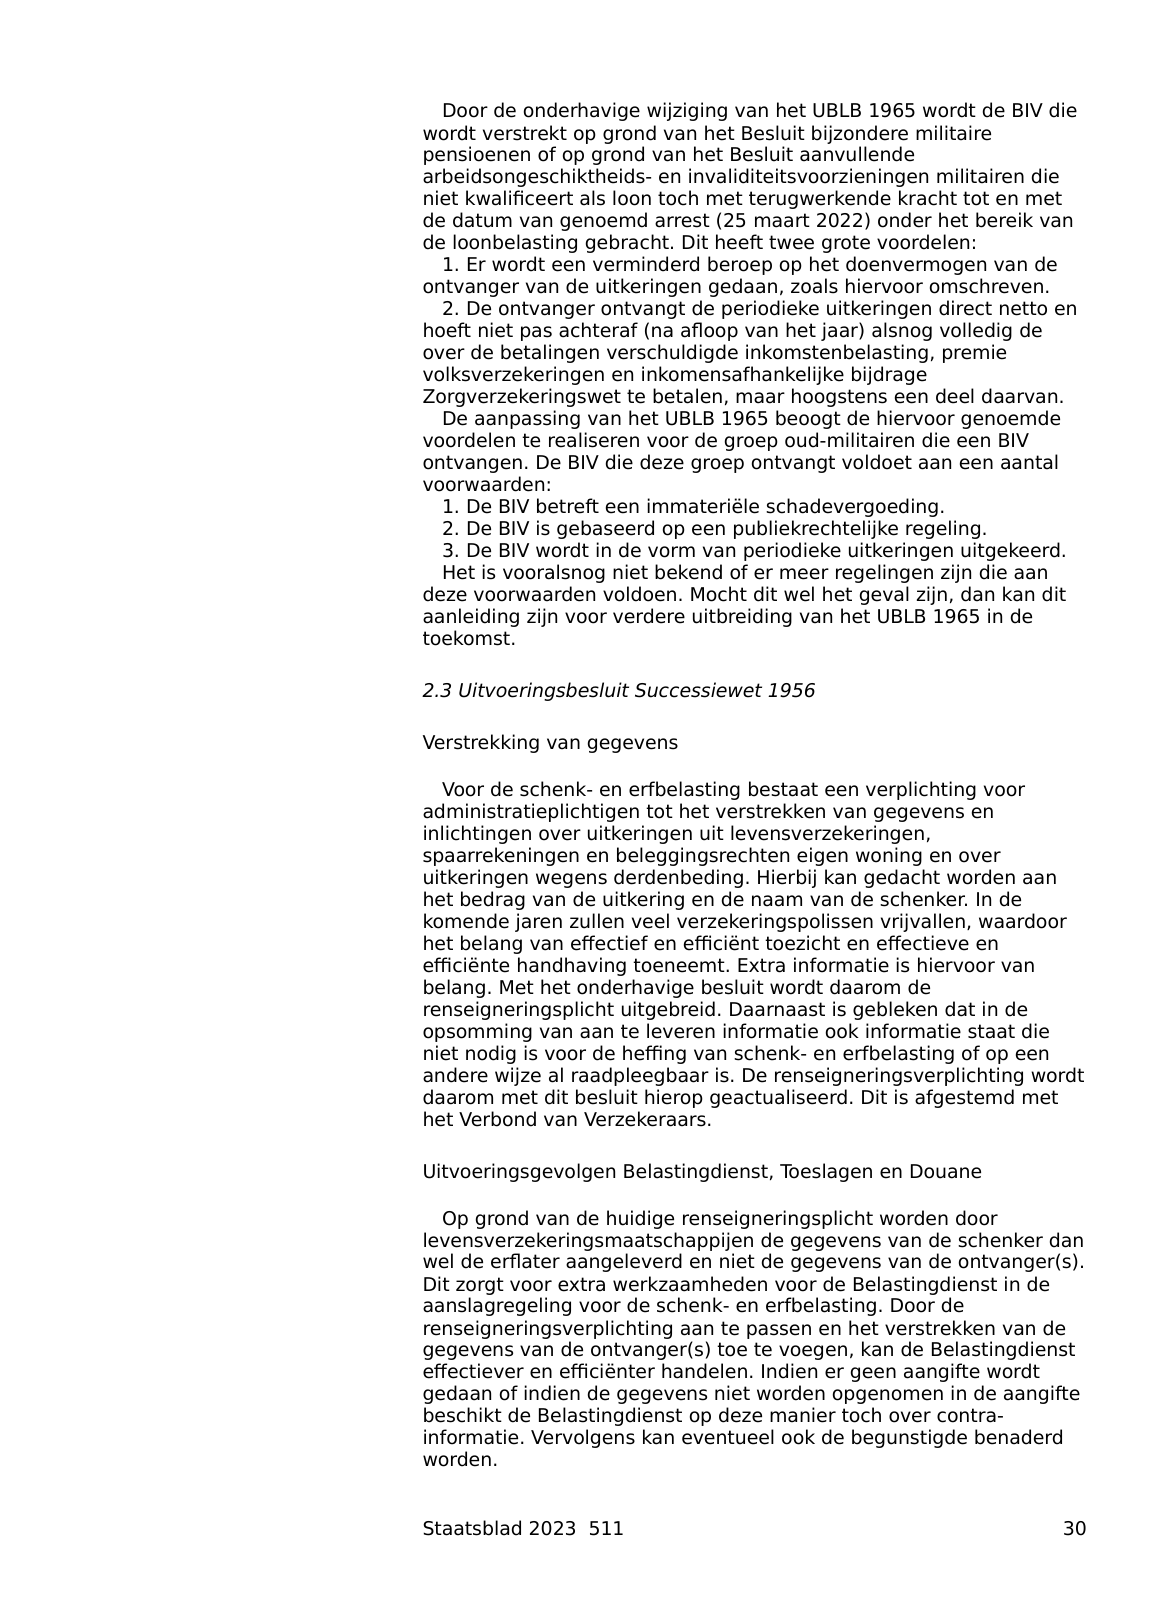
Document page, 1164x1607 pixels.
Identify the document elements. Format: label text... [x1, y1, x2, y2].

subtitle Verstrekking van gegevens [422, 732, 1087, 754]
subtitle Uitvoeringsgevolgen Belastingdienst, Toeslagen en Douane [422, 1161, 1087, 1182]
text 2. De BIV is gebaseerd op een publiekrechtelijke regeling. [422, 518, 1087, 540]
subtitle 2.3 Uitvoeringsbesluit Successiewet 1956 [422, 680, 1087, 702]
text 2. De ontvanger ontvangt de periodieke uitkeringen direct netto en hoeft niet pas achteraf (na afloop van het jaar) alsnog volledig de over de betalingen verschuldigde inkomstenbelasting, premie volksverzekeringen en inkomensafhankelijke bijdrage Zorgverzekeringswet te betalen, maar hoogstens een deel daarvan. [422, 298, 1087, 408]
text Op grond van de huidige renseigneringsplicht worden door levensverzekeringsmaatschappijen de gegevens van de schenker dan wel de erflater aangeleverd en niet de gegevens van de ontvanger(s). Dit zorgt voor extra werkzaamheden voor de Belastingdienst in de aanslagregeling voor de schenk- en erfbelasting. Door de renseigneringsverplichting aan te passen en het verstrekken van de gegevens van de ontvanger(s) toe te voegen, kan de Belastingdienst effectiever en efficiënter handelen. Indien er geen aangifte wordt gedaan of indien de gegevens niet worden opgenomen in de aangifte beschikt de Belastingdienst op deze manier toch over contra-informatie. Vervolgens kan eventueel ook de begunstigde benaderd worden. [422, 1207, 1087, 1471]
text Door de onderhavige wijziging van het UBLB 1965 wordt de BIV die wordt verstrekt op grond van het Besluit bijzondere militaire pensioenen of op grond van het Besluit aanvullende arbeidsongeschiktheids- en invaliditeitsvoorzieningen militairen die niet kwalificeert als loon toch met terugwerkende kracht tot en met de datum van genoemd arrest (25 maart 2022) onder het bereik van de loonbelasting gebracht. Dit heeft twee grote voordelen: [422, 100, 1087, 254]
text Voor de schenk- en erfbelasting bestaat een verplichting voor administratieplichtigen tot het verstrekken van gegevens en inlichtingen over uitkeringen uit levensverzekeringen, spaarrekeningen en beleggingsrechten eigen woning en over uitkeringen wegens derdenbeding. Hierbij kan gedacht worden aan het bedrag van de uitkering en de naam van de schenker. In de komende jaren zullen veel verzekeringspolissen vrijvallen, waardoor het belang van effectief en efficiënt toezicht en effectieve en efficiënte handhaving toeneemt. Extra informatie is hiervoor van belang. Met het onderhavige besluit wordt daarom de renseigneringsplicht uitgebreid. Daarnaast is gebleken dat in de opsomming van aan te leveren informatie ook informatie staat die niet nodig is voor de heffing van schenk- en erfbelasting of op een andere wijze al raadpleegbaar is. De renseigneringsverplichting wordt daarom met dit besluit hierop geactualiseerd. Dit is afgestemd met het Verbond van Verzekeraars. [422, 779, 1087, 1131]
text 1. Er wordt een verminderd beroep op het doenvermogen van de ontvanger van de uitkeringen gedaan, zoals hiervoor omschreven. [422, 254, 1087, 298]
text 3. De BIV wordt in de vorm van periodieke uitkeringen uitgekeerd. [422, 540, 1087, 562]
text 1. De BIV betreft een immateriële schadevergoeding. [422, 496, 1087, 518]
text De aanpassing van het UBLB 1965 beoogt de hiervoor genoemde voordelen te realiseren voor de groep oud-militairen die een BIV ontvangen. De BIV die deze groep ontvangt voldoet aan een aantal voorwaarden: [422, 408, 1087, 496]
text Het is vooralsnog niet bekend of er meer regelingen zijn die aan deze voorwaarden voldoen. Mocht dit wel het geval zijn, dan kan dit aanleiding zijn voor verdere uitbreiding van het UBLB 1965 in de toekomst. [422, 562, 1087, 650]
